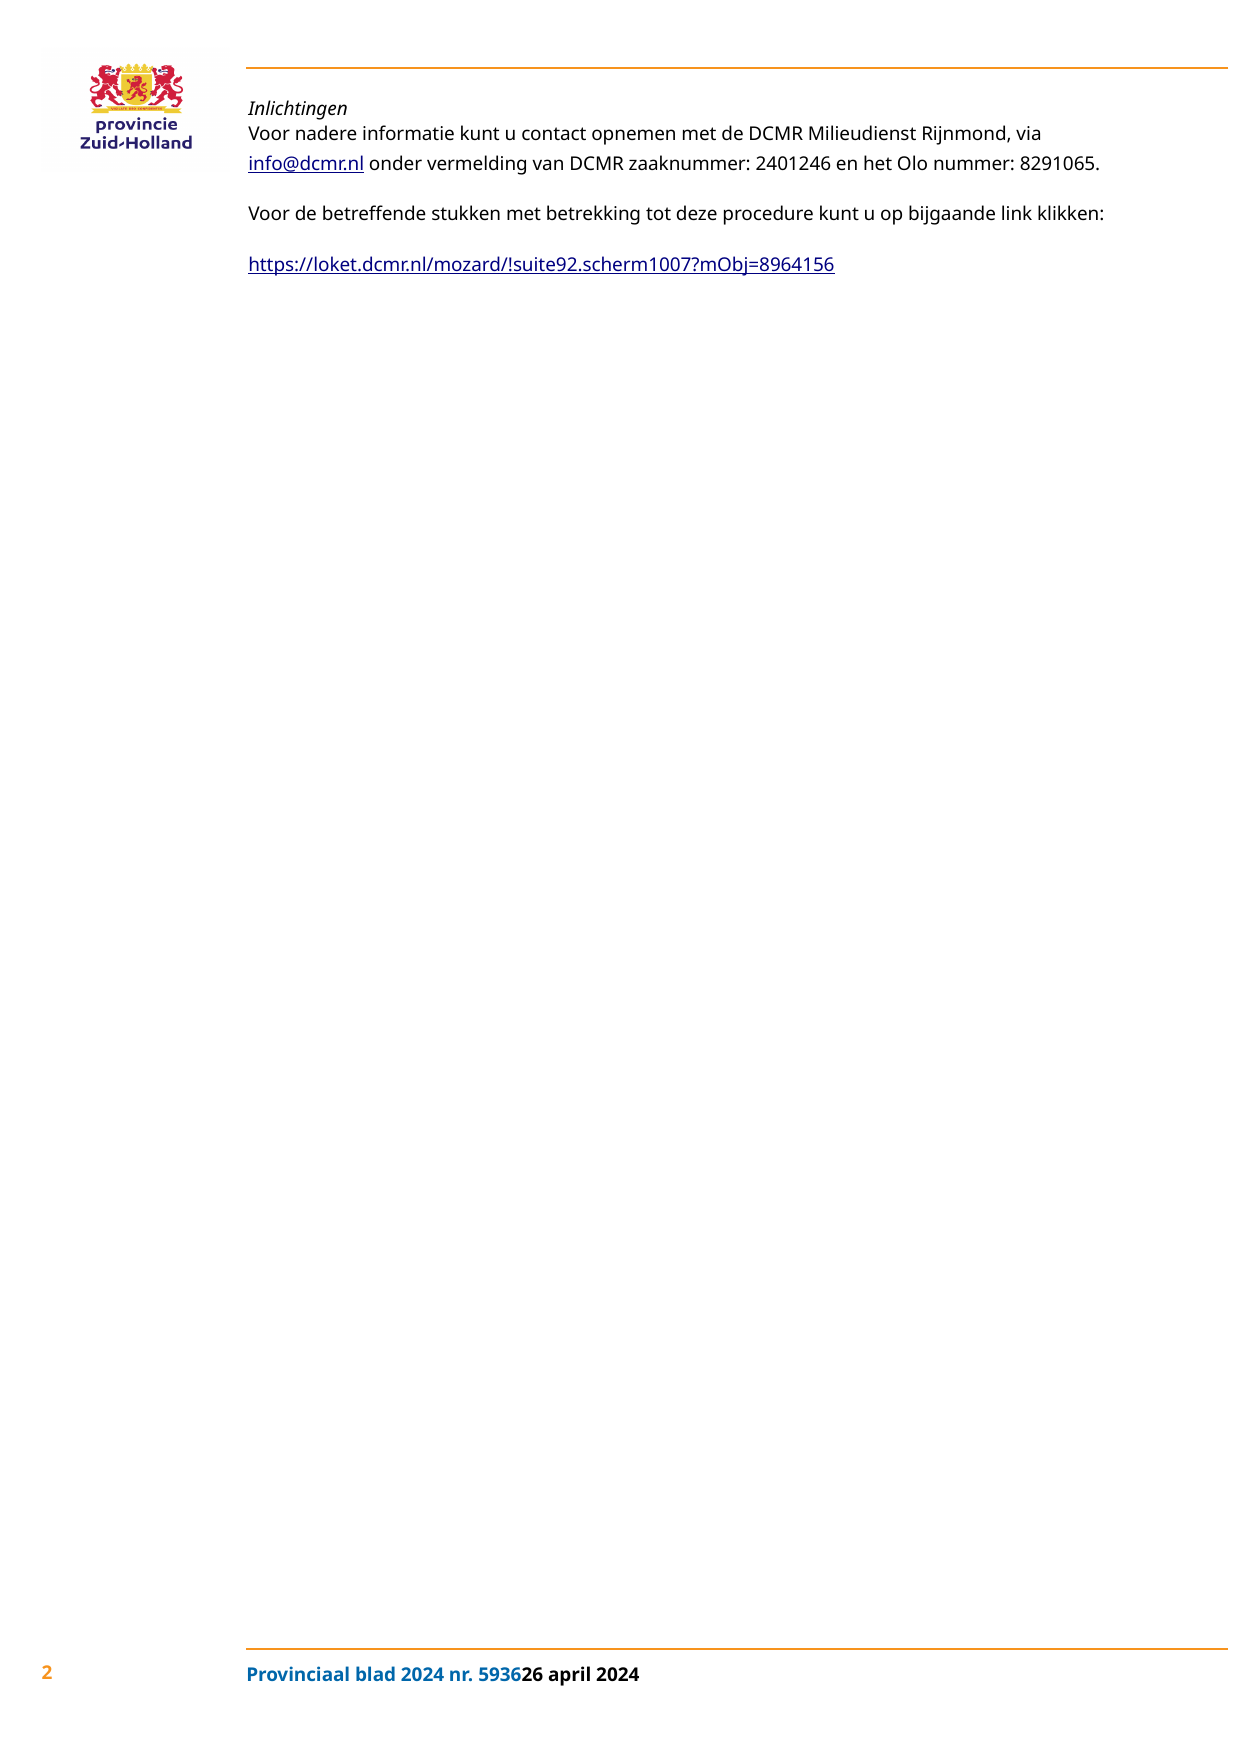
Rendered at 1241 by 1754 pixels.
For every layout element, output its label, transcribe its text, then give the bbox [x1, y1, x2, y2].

text Inlichtingen [248, 95, 1152, 121]
text Voor de betreffende stukken met betrekking tot deze procedure kunt u op bijgaande link klikken: [248, 201, 1152, 226]
picture [41, 47, 231, 172]
text https://loket.dcmr.nl/mozard/!suite92.scherm1007?mObj=8964156 [248, 251, 1152, 277]
text Voor nadere informatie kunt u contact opnemen met de DCMR Milieudienst Rijnmond, via info@dcmr.nl onder vermelding van DCMR zaaknummer: 2401246 en het Olo nummer: 8291065. [248, 121, 1152, 176]
